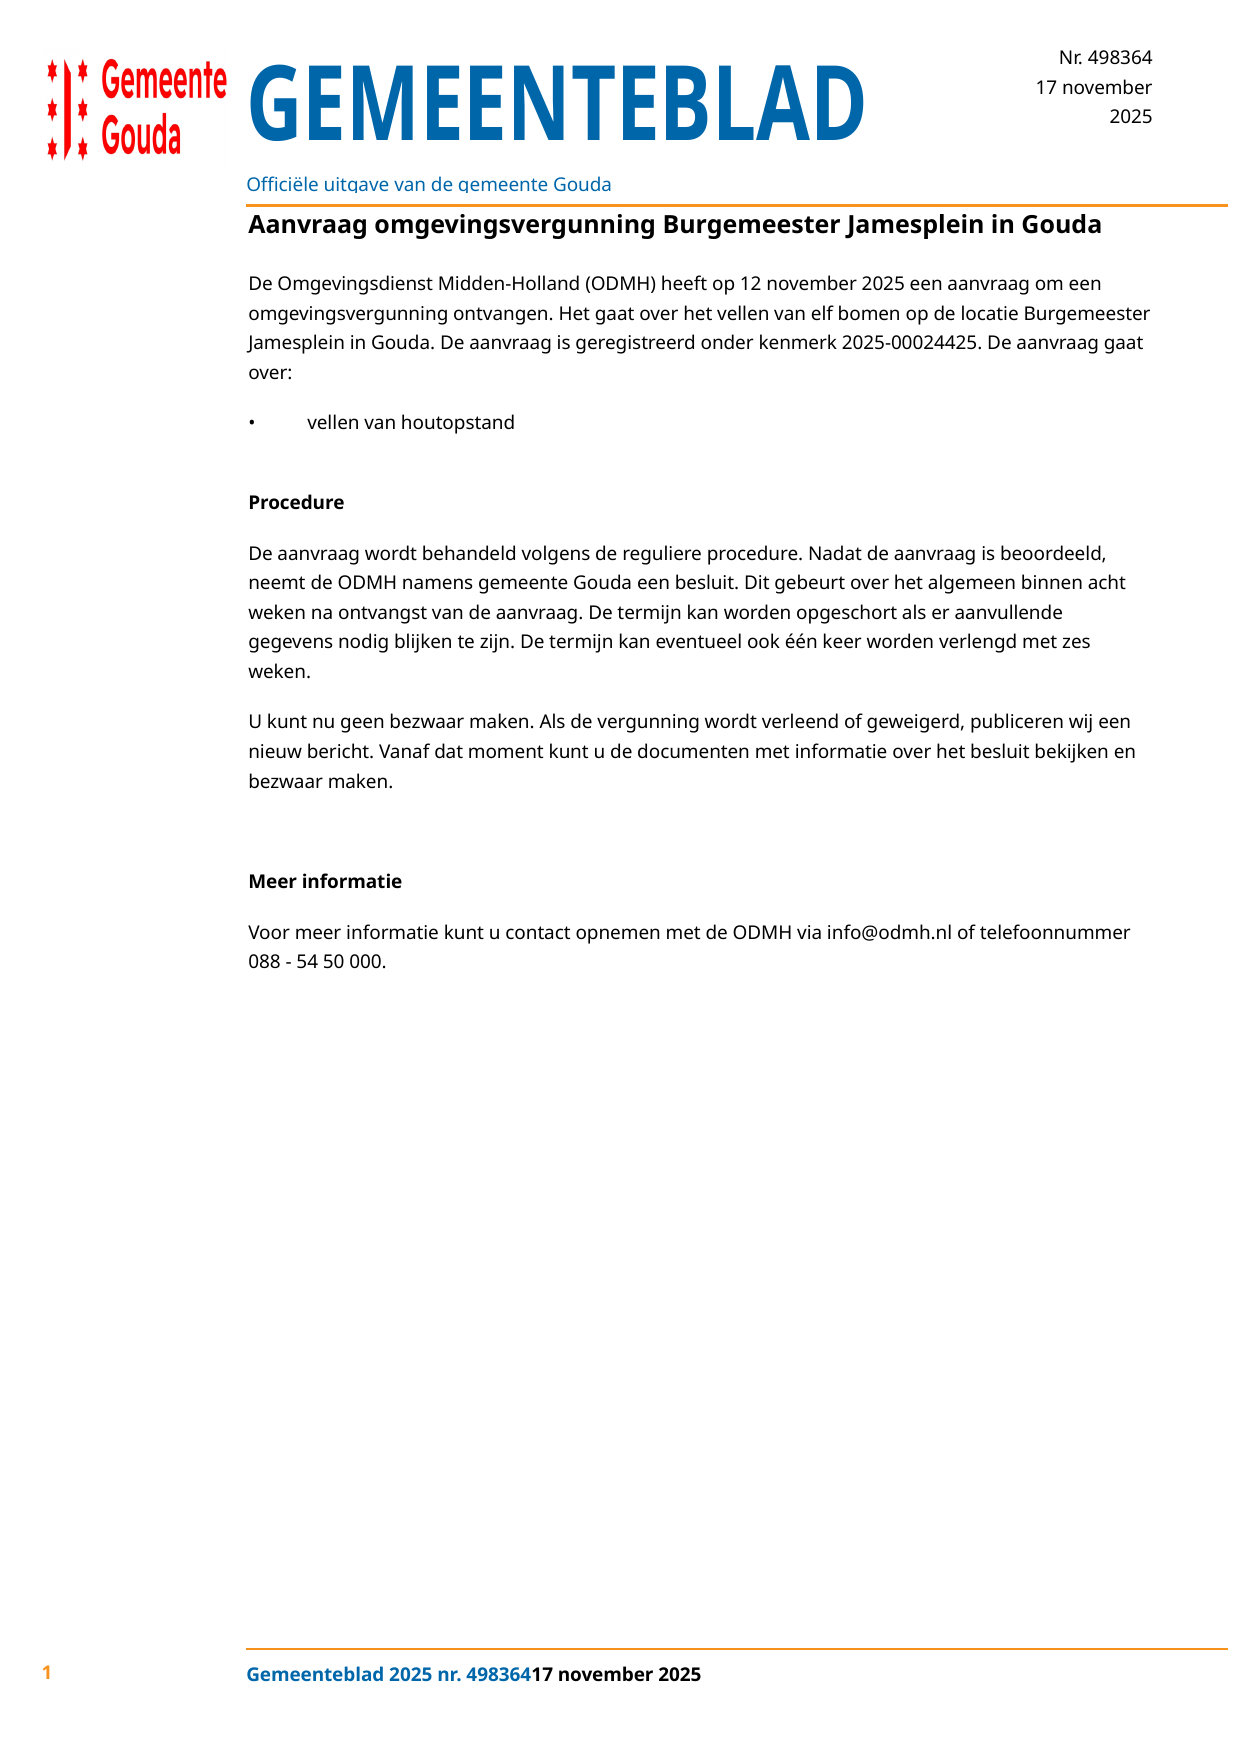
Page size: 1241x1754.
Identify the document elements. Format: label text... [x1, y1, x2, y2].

text Aanvraag omgevingsvergunning Burgemeester Jamesplein in Gouda [248, 207, 1152, 241]
text U kunt nu geen bezwaar maken. Als de vergunning wordt verleend of geweigerd, publiceren wij een nieuw bericht. Vanaf dat moment kunt u de documenten met informatie over het besluit bekijken en bezwaar maken. [248, 709, 1152, 793]
list vellen van houtopstand [248, 409, 1152, 435]
text Procedure [248, 489, 1152, 515]
text Voor meer informatie kunt u contact opnemen met de ODMH via info@odmh.nl of telefoonnummer 088 - 54 50 000. [248, 919, 1152, 974]
picture [41, 47, 231, 172]
text De aanvraag wordt behandeld volgens de reguliere procedure. Nadat de aanvraag is beoordeeld, neemt de ODMH namens gemeente Gouda een besluit. Dit gebeurt over het algemeen binnen acht weken na ontvangst van de aanvraag. De termijn kan worden opgeschort als er aanvullende gegevens nodig blijken te zijn. De termijn kan eventueel ook één keer worden verlengd met zes weken. [248, 540, 1152, 684]
text De Omgevingsdienst Midden-Holland (ODMH) heeft op 12 november 2025 een aanvraag om een omgevingsvergunning ontvangen. Het gaat over het vellen van elf bomen op de locatie Burgemeester Jamesplein in Gouda. De aanvraag is geregistreerd onder kenmerk 2025-00024425. De aanvraag gaat over: [248, 270, 1152, 385]
text Meer informatie [248, 869, 1152, 894]
